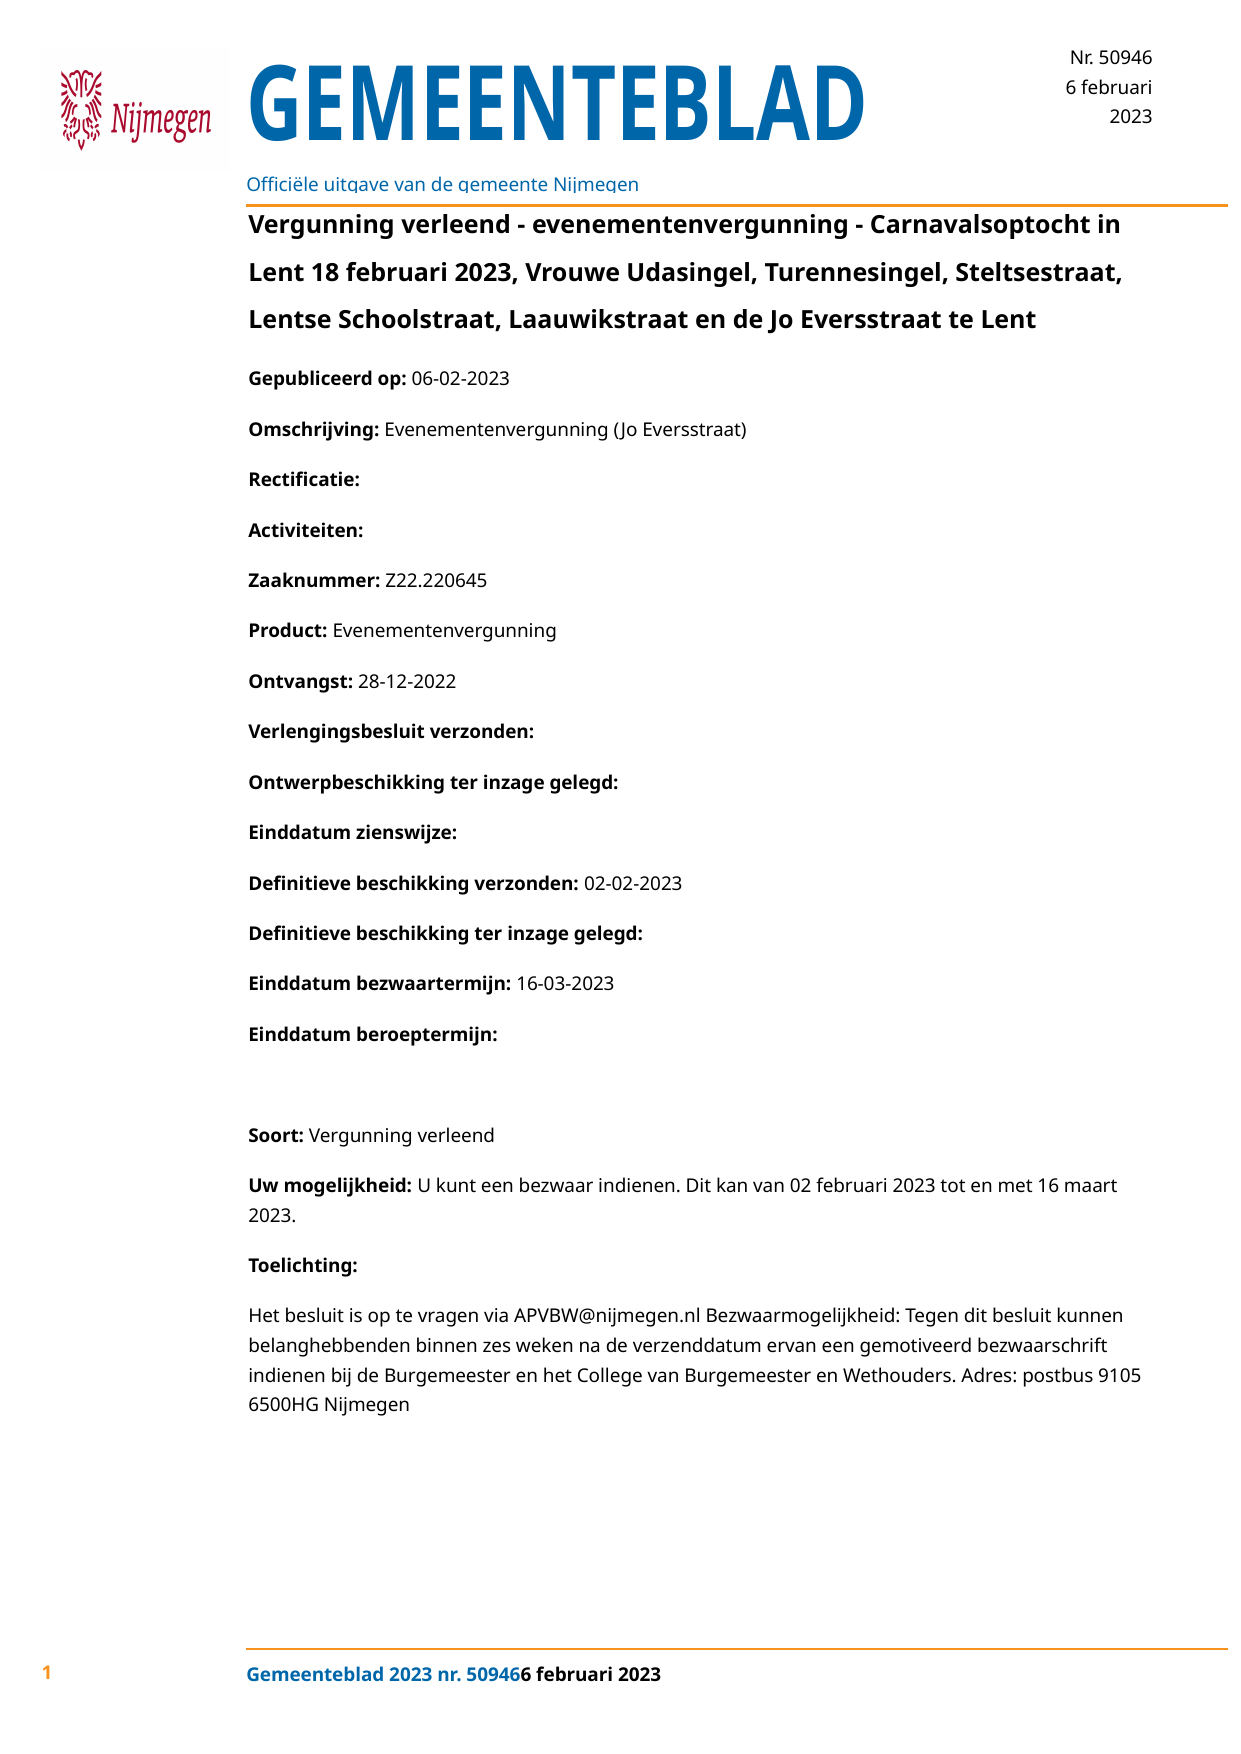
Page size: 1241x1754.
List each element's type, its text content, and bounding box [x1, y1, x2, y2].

picture [41, 47, 231, 172]
text Einddatum zienswijze: [248, 819, 1152, 845]
text Gepubliceerd op: 06-02-2023 [248, 366, 1152, 391]
text Soort: Vergunning verleend [248, 1122, 1152, 1147]
text Ontvangst: 28-12-2022 [248, 668, 1152, 694]
text Rectificatie: [248, 466, 1152, 492]
text Verlengingsbesluit verzonden: [248, 718, 1152, 744]
text Einddatum beroeptermijn: [248, 1021, 1152, 1047]
text Omschrijving: Evenementenvergunning (Jo Eversstraat) [248, 416, 1152, 442]
text Definitieve beschikking verzonden: 02-02-2023 [248, 870, 1152, 895]
text Ontwerpbeschikking ter inzage gelegd: [248, 769, 1152, 794]
text Activiteiten: [248, 517, 1152, 542]
text Toelichting: [248, 1252, 1152, 1278]
text Uw mogelijkheid: U kunt een bezwaar indienen. Dit kan van 02 februari 2023 tot en met 16 maart 2023. [248, 1172, 1152, 1227]
text Zaaknummer: Z22.220645 [248, 567, 1152, 593]
text Product: Evenementenvergunning [248, 618, 1152, 643]
text Het besluit is op te vragen via APVBW@nijmegen.nl Bezwaarmogelijkheid: Tegen dit besluit kunnen belanghebbenden binnen zes weken na de verzenddatum ervan een gemotiveerd bezwaarschrift indienen bij de Burgemeester en het College van Burgemeester en Wethouders. Adres: postbus 9105 6500HG Nijmegen [248, 1303, 1152, 1417]
text Definitieve beschikking ter inzage gelegd: [248, 920, 1152, 946]
text Vergunning verleend - evenementenvergunning - Carnavalsoptocht in Lent 18 februari 2023, Vrouwe Udasingel, Turennesingel, Steltsestraat, Lentse Schoolstraat, Laauwikstraat en de Jo Eversstraat te Lent [248, 207, 1152, 336]
text Einddatum bezwaartermijn: 16-03-2023 [248, 971, 1152, 996]
